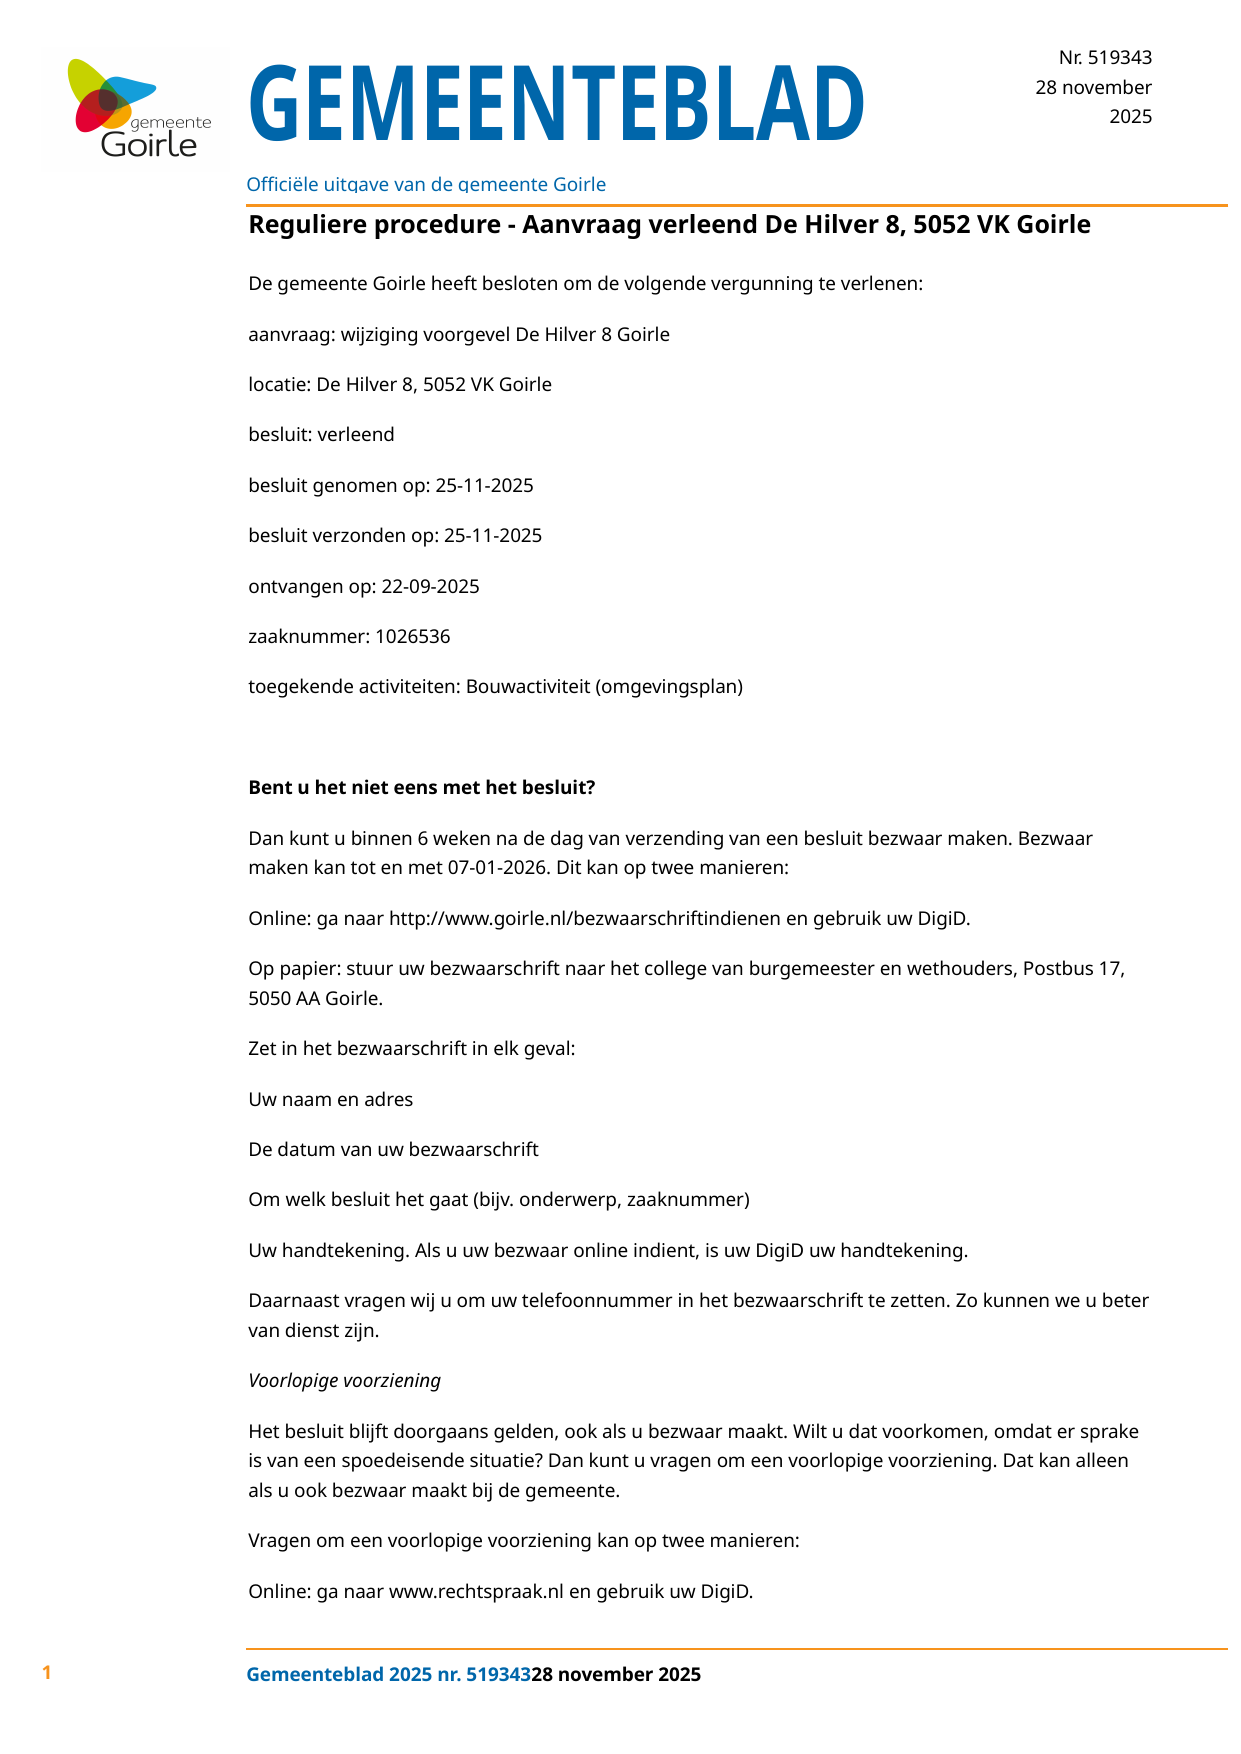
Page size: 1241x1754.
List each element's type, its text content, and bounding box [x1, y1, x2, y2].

text Daarnaast vragen wij u om uw telefoonnummer in het bezwaarschrift te zetten. Zo kunnen we u beter van dienst zijn. [248, 1287, 1152, 1343]
text Op papier: stuur uw bezwaarschrift naar het college van burgemeester en wethouders, Postbus 17, 5050 AA Goirle. [248, 955, 1152, 1011]
text zaaknummer: 1026536 [248, 623, 1152, 649]
text De gemeente Goirle heeft besloten om de volgende vergunning te verlenen: [248, 270, 1152, 296]
text toegekende activiteiten: Bouwactiviteit (omgevingsplan) [248, 674, 1152, 699]
text Bent u het niet eens met het besluit? [248, 774, 1152, 800]
text Online: ga naar www.rechtspraak.nl en gebruik uw DigiD. [248, 1578, 1152, 1603]
text Online: ga naar http://www.goirle.nl/bezwaarschriftindienen en gebruik uw DigiD. [248, 905, 1152, 931]
picture [41, 47, 231, 172]
text Zet in het bezwaarschrift in elk geval: [248, 1035, 1152, 1061]
text aanvraag: wijziging voorgevel De Hilver 8 Goirle [248, 321, 1152, 346]
text locatie: De Hilver 8, 5052 VK Goirle [248, 371, 1152, 397]
text De datum van uw bezwaarschrift [248, 1136, 1152, 1162]
text Voorlopige voorziening [248, 1367, 1152, 1393]
text besluit: verleend [248, 422, 1152, 447]
text besluit verzonden op: 25-11-2025 [248, 522, 1152, 548]
text ontvangen op: 22-09-2025 [248, 573, 1152, 598]
text besluit genomen op: 25-11-2025 [248, 472, 1152, 498]
text Uw handtekening. Als u uw bezwaar online indient, is uw DigiD uw handtekening. [248, 1237, 1152, 1263]
text Dan kunt u binnen 6 weken na de dag van verzending van een besluit bezwaar maken. Bezwaar maken kan tot en met 07-01-2026. Dit kan op twee manieren: [248, 825, 1152, 880]
text Reguliere procedure - Aanvraag verleend De Hilver 8, 5052 VK Goirle [248, 207, 1152, 241]
text Uw naam en adres [248, 1086, 1152, 1111]
text Vragen om een voorlopige voorziening kan op twee manieren: [248, 1527, 1152, 1553]
text Het besluit blijft doorgaans gelden, ook als u bezwaar maakt. Wilt u dat voorkomen, omdat er sprake is van een spoedeisende situatie? Dan kunt u vragen om een voorlopige voorziening. Dat kan alleen als u ook bezwaar maakt bij de gemeente. [248, 1418, 1152, 1503]
text Om welk besluit het gaat (bijv. onderwerp, zaaknummer) [248, 1187, 1152, 1212]
